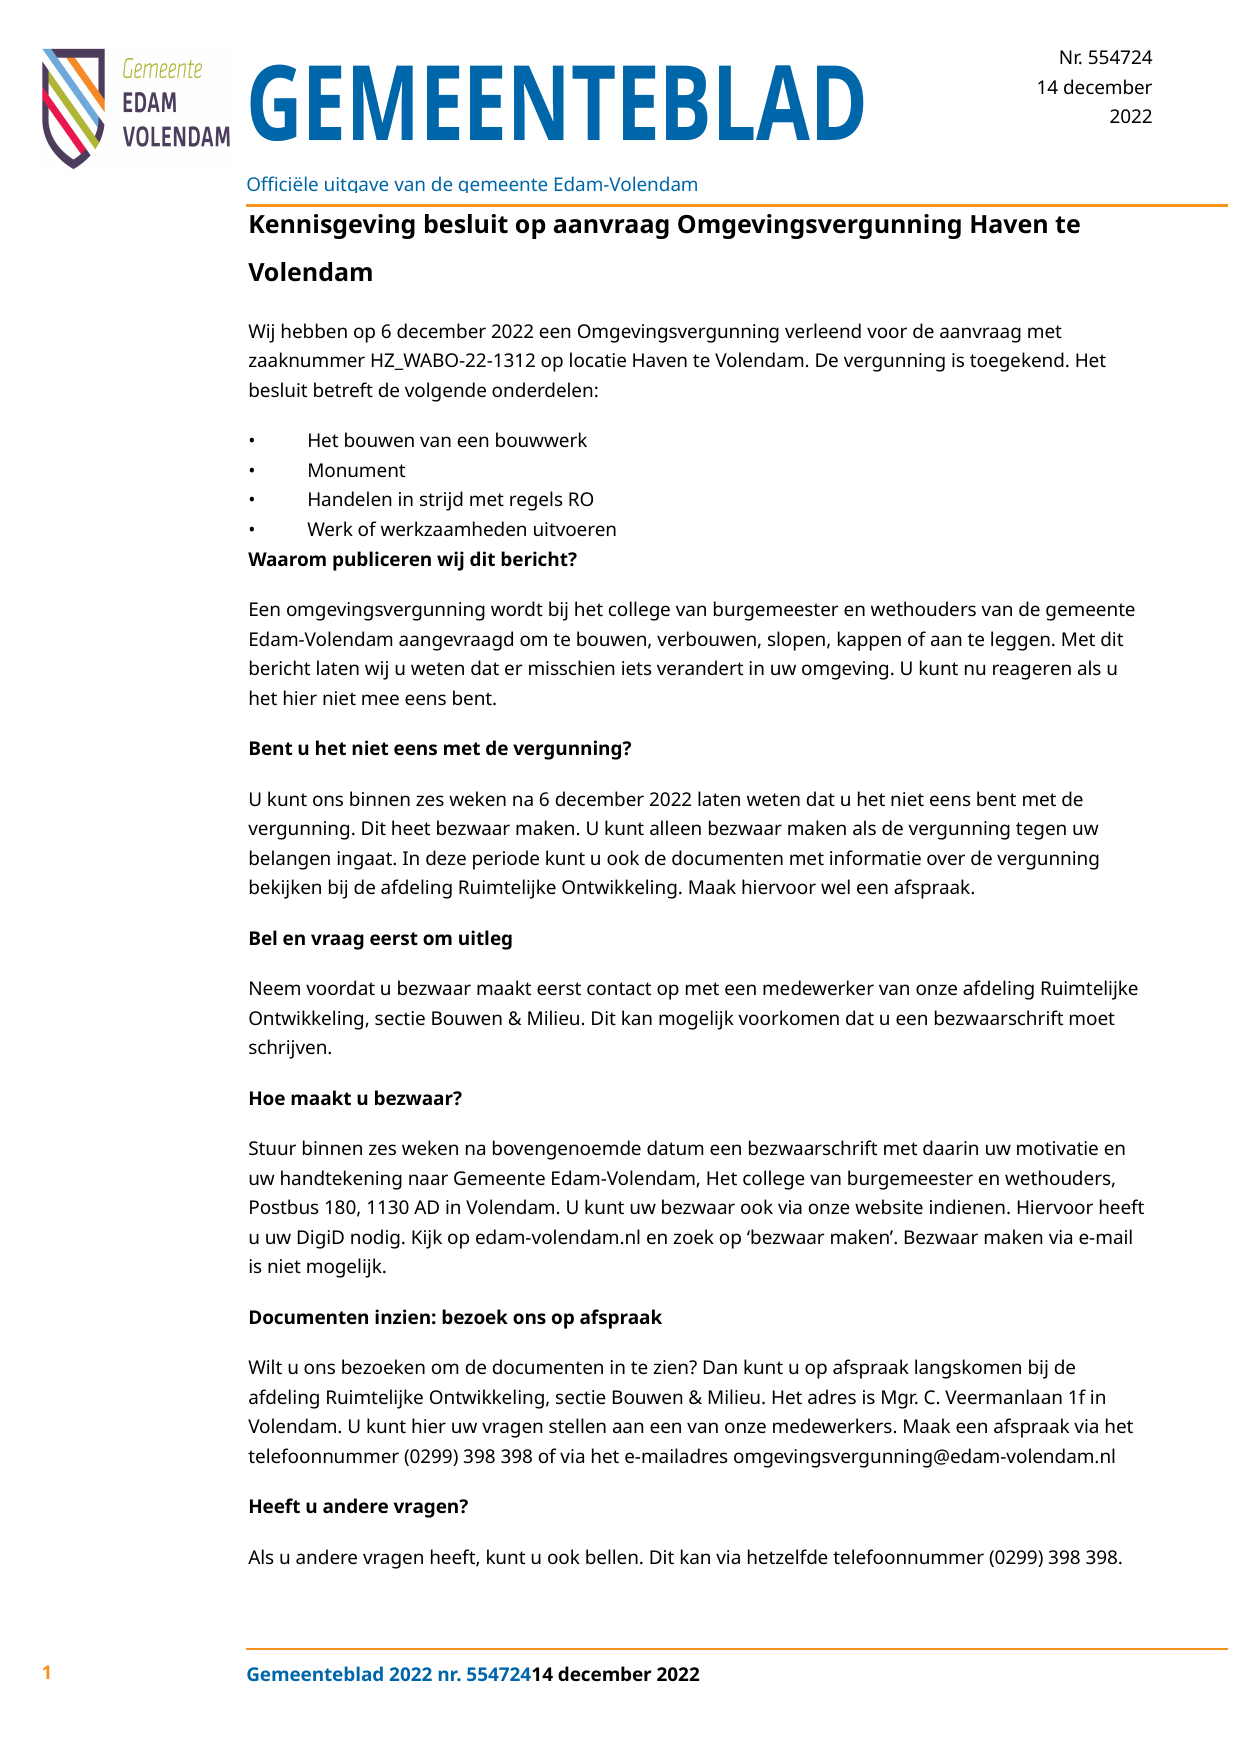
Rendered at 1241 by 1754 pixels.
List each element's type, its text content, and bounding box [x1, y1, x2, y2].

picture [41, 47, 231, 172]
text U kunt ons binnen zes weken na 6 december 2022 laten weten dat u het niet eens bent met de vergunning. Dit heet bezwaar maken. U kunt alleen bezwaar maken als de vergunning tegen uw belangen ingaat. In deze periode kunt u ook de documenten met informatie over de vergunning bekijken bij de afdeling Ruimtelijke Ontwikkeling. Maak hiervoor wel een afspraak. [248, 786, 1152, 900]
text Waarom publiceren wij dit bericht? [248, 546, 1152, 572]
text Een omgevingsvergunning wordt bij het college van burgemeester en wethouders van de gemeente Edam-Volendam aangevraagd om te bouwen, verbouwen, slopen, kappen of aan te leggen. Met dit bericht laten wij u weten dat er misschien iets verandert in uw omgeving. U kunt nu reageren als u het hier niet mee eens bent. [248, 596, 1152, 711]
list Werk of werkzaamheden uitvoeren [248, 516, 1152, 542]
text Kennisgeving besluit op aanvraag Omgevingsvergunning Haven te Volendam [248, 207, 1152, 288]
text Als u andere vragen heeft, kunt u ook bellen. Dit kan via hetzelfde telefoonnummer (0299) 398 398. [248, 1544, 1152, 1570]
text Heeft u andere vragen? [248, 1494, 1152, 1519]
list Monument [248, 457, 1152, 483]
text Stuur binnen zes weken na bovengenoemde datum een bezwaarschrift met daarin uw motivatie en uw handtekening naar Gemeente Edam-Volendam, Het college van burgemeester en wethouders, Postbus 180, 1130 AD in Volendam. U kunt uw bezwaar ook via onze website indienen. Hiervoor heeft u uw DigiD nodig. Kijk op edam-volendam.nl en zoek op ‘bezwaar maken’. Bezwaar maken via e-mail is niet mogelijk. [248, 1135, 1152, 1279]
text Hoe maakt u bezwaar? [248, 1085, 1152, 1111]
text Documenten inzien: bezoek ons op afspraak [248, 1304, 1152, 1330]
text Neem voordat u bezwaar maakt eerst contact op met een medewerker van onze afdeling Ruimtelijke Ontwikkeling, sectie Bouwen & Milieu. Dit kan mogelijk voorkomen dat u een bezwaarschrift moet schrijven. [248, 975, 1152, 1060]
list Handelen in strijd met regels RO [248, 487, 1152, 512]
list Het bouwen van een bouwwerk [248, 427, 1152, 453]
text Bent u het niet eens met de vergunning? [248, 735, 1152, 761]
text Bel en vraag eerst om uitleg [248, 925, 1152, 951]
text Wij hebben op 6 december 2022 een Omgevingsvergunning verleend voor de aanvraag met zaaknummer HZ_WABO-22-1312 op locatie Haven te Volendam. De vergunning is toegekend. Het besluit betreft de volgende onderdelen: [248, 318, 1152, 403]
text Wilt u ons bezoeken om de documenten in te zien? Dan kunt u op afspraak langskomen bij de afdeling Ruimtelijke Ontwikkeling, sectie Bouwen & Milieu. Het adres is Mgr. C. Veermanlaan 1f in Volendam. U kunt hier uw vragen stellen aan een van onze medewerkers. Maak een afspraak via het telefoonnummer (0299) 398 398 of via het e-mailadres omgevingsvergunning@edam-volendam.nl [248, 1354, 1152, 1469]
